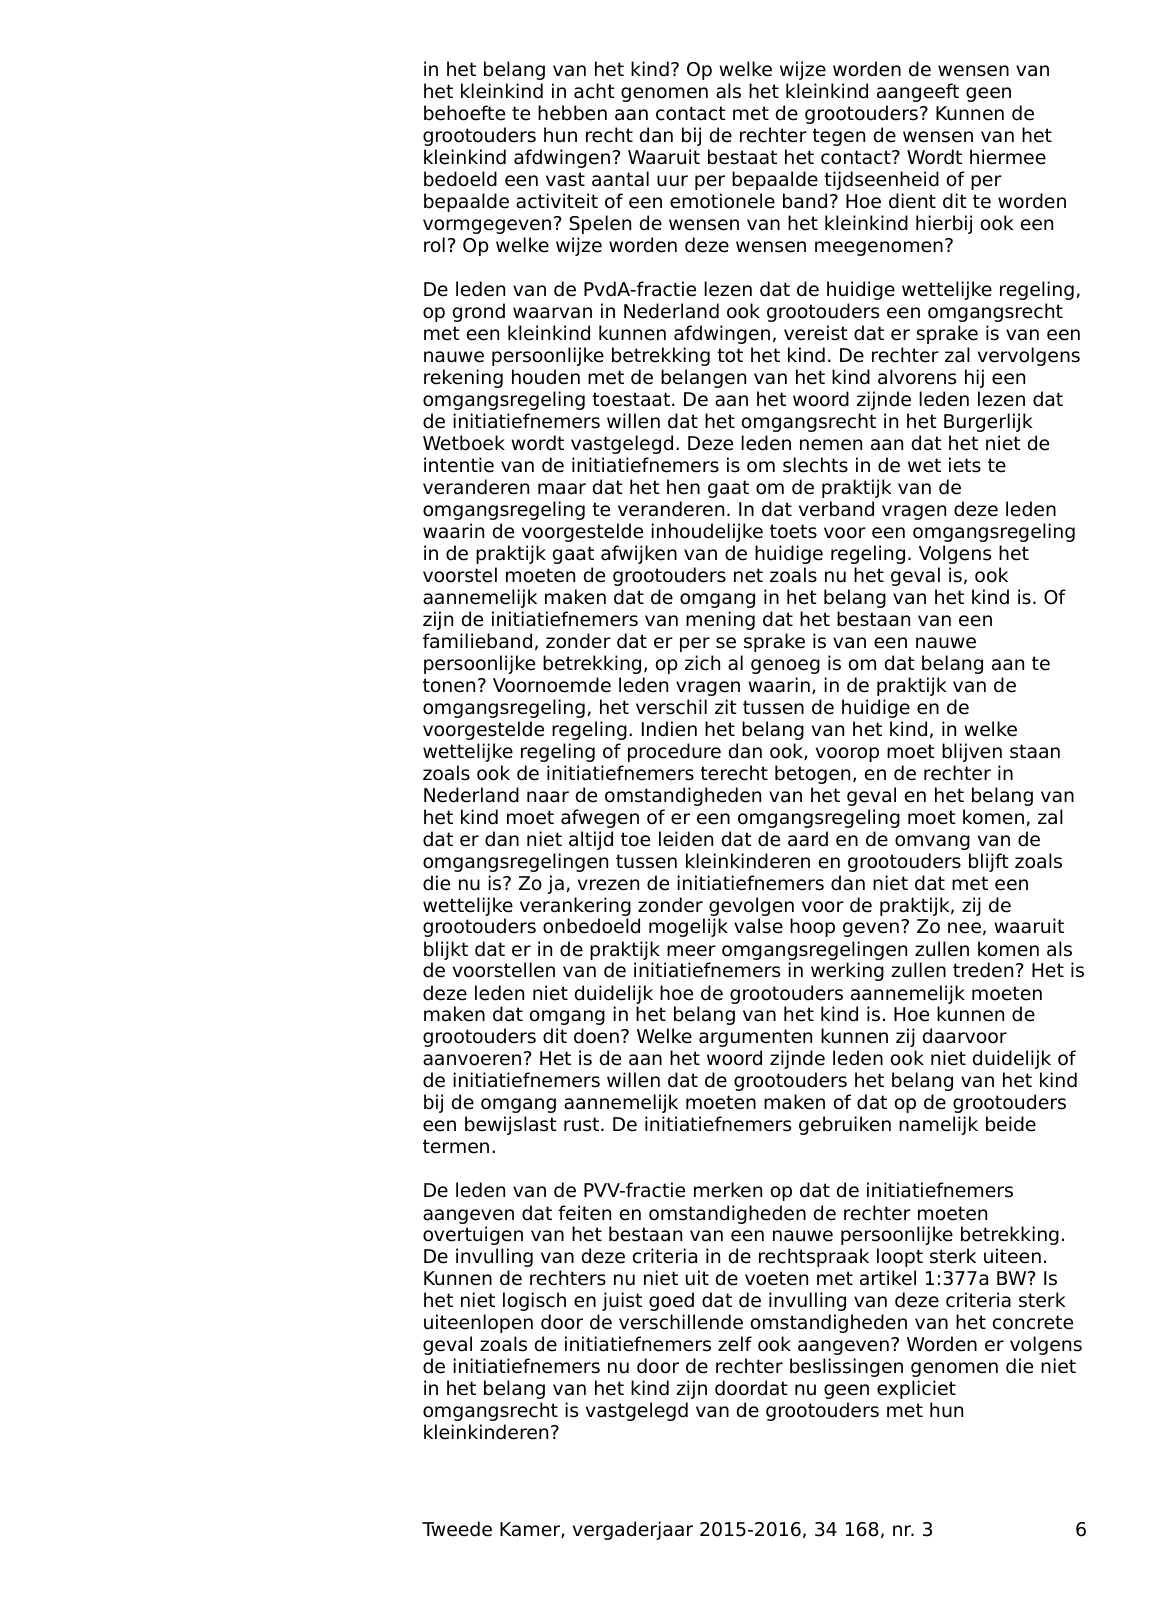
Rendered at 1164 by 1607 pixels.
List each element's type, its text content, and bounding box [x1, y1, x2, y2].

text in het belang van het kind? Op welke wijze worden de wensen van het kleinkind in acht genomen als het kleinkind aangeeft geen behoefte te hebben aan contact met de grootouders? Kunnen de grootouders hun recht dan bij de rechter tegen de wensen van het kleinkind afdwingen? Waaruit bestaat het contact? Wordt hiermee bedoeld een vast aantal uur per bepaalde tijdseenheid of per bepaalde activiteit of een emotionele band? Hoe dient dit te worden vormgegeven? Spelen de wensen van het kleinkind hierbij ook een rol? Op welke wijze worden deze wensen meegenomen? [422, 59, 1087, 257]
text De leden van de PvdA-fractie lezen dat de huidige wettelijke regeling, op grond waarvan in Nederland ook grootouders een omgangsrecht met een kleinkind kunnen afdwingen, vereist dat er sprake is van een nauwe persoonlijke betrekking tot het kind. De rechter zal vervolgens rekening houden met de belangen van het kind alvorens hij een omgangsregeling toestaat. De aan het woord zijnde leden lezen dat de initiatiefnemers willen dat het omgangsrecht in het Burgerlijk Wetboek wordt vastgelegd. Deze leden nemen aan dat het niet de intentie van de initiatiefnemers is om slechts in de wet iets te veranderen maar dat het hen gaat om de praktijk van de omgangsregeling te veranderen. In dat verband vragen deze leden waarin de voorgestelde inhoudelijke toets voor een omgangsregeling in de praktijk gaat afwijken van de huidige regeling. Volgens het voorstel moeten de grootouders net zoals nu het geval is, ook aannemelijk maken dat de omgang in het belang van het kind is. Of zijn de initiatiefnemers van mening dat het bestaan van een familieband, zonder dat er per se sprake is van een nauwe persoonlijke betrekking, op zich al genoeg is om dat belang aan te tonen? Voornoemde leden vragen waarin, in de praktijk van de omgangsregeling, het verschil zit tussen de huidige en de voorgestelde regeling. Indien het belang van het kind, in welke wettelijke regeling of procedure dan ook, voorop moet blijven staan zoals ook de initiatiefnemers terecht betogen, en de rechter in Nederland naar de omstandigheden van het geval en het belang van het kind moet afwegen of er een omgangsregeling moet komen, zal dat er dan niet altijd toe leiden dat de aard en de omvang van de omgangsregelingen tussen kleinkinderen en grootouders blijft zoals die nu is? Zo ja, vrezen de initiatiefnemers dan niet dat met een wettelijke verankering zonder gevolgen voor de praktijk, zij de grootouders onbedoeld mogelijk valse hoop geven? Zo nee, waaruit blijkt dat er in de praktijk meer omgangsregelingen zullen komen als de voorstellen van de initiatiefnemers in werking zullen treden? Het is deze leden niet duidelijk hoe de grootouders aannemelijk moeten maken dat omgang in het belang van het kind is. Hoe kunnen de grootouders dit doen? Welke argumenten kunnen zij daarvoor aanvoeren? Het is de aan het woord zijnde leden ook niet duidelijk of de initiatiefnemers willen dat de grootouders het belang van het kind bij de omgang aannemelijk moeten maken of dat op de grootouders een bewijslast rust. De initiatiefnemers gebruiken namelijk beide termen. [422, 279, 1087, 1158]
text De leden van de PVV-fractie merken op dat de initiatiefnemers aangeven dat feiten en omstandigheden de rechter moeten overtuigen van het bestaan van een nauwe persoonlijke betrekking. De invulling van deze criteria in de rechtspraak loopt sterk uiteen. Kunnen de rechters nu niet uit de voeten met artikel 1:377a BW? Is het niet logisch en juist goed dat de invulling van deze criteria sterk uiteenlopen door de verschillende omstandigheden van het concrete geval zoals de initiatiefnemers zelf ook aangeven? Worden er volgens de initiatiefnemers nu door de rechter beslissingen genomen die niet in het belang van het kind zijn doordat nu geen expliciet omgangsrecht is vastgelegd van de grootouders met hun kleinkinderen? [422, 1180, 1087, 1444]
